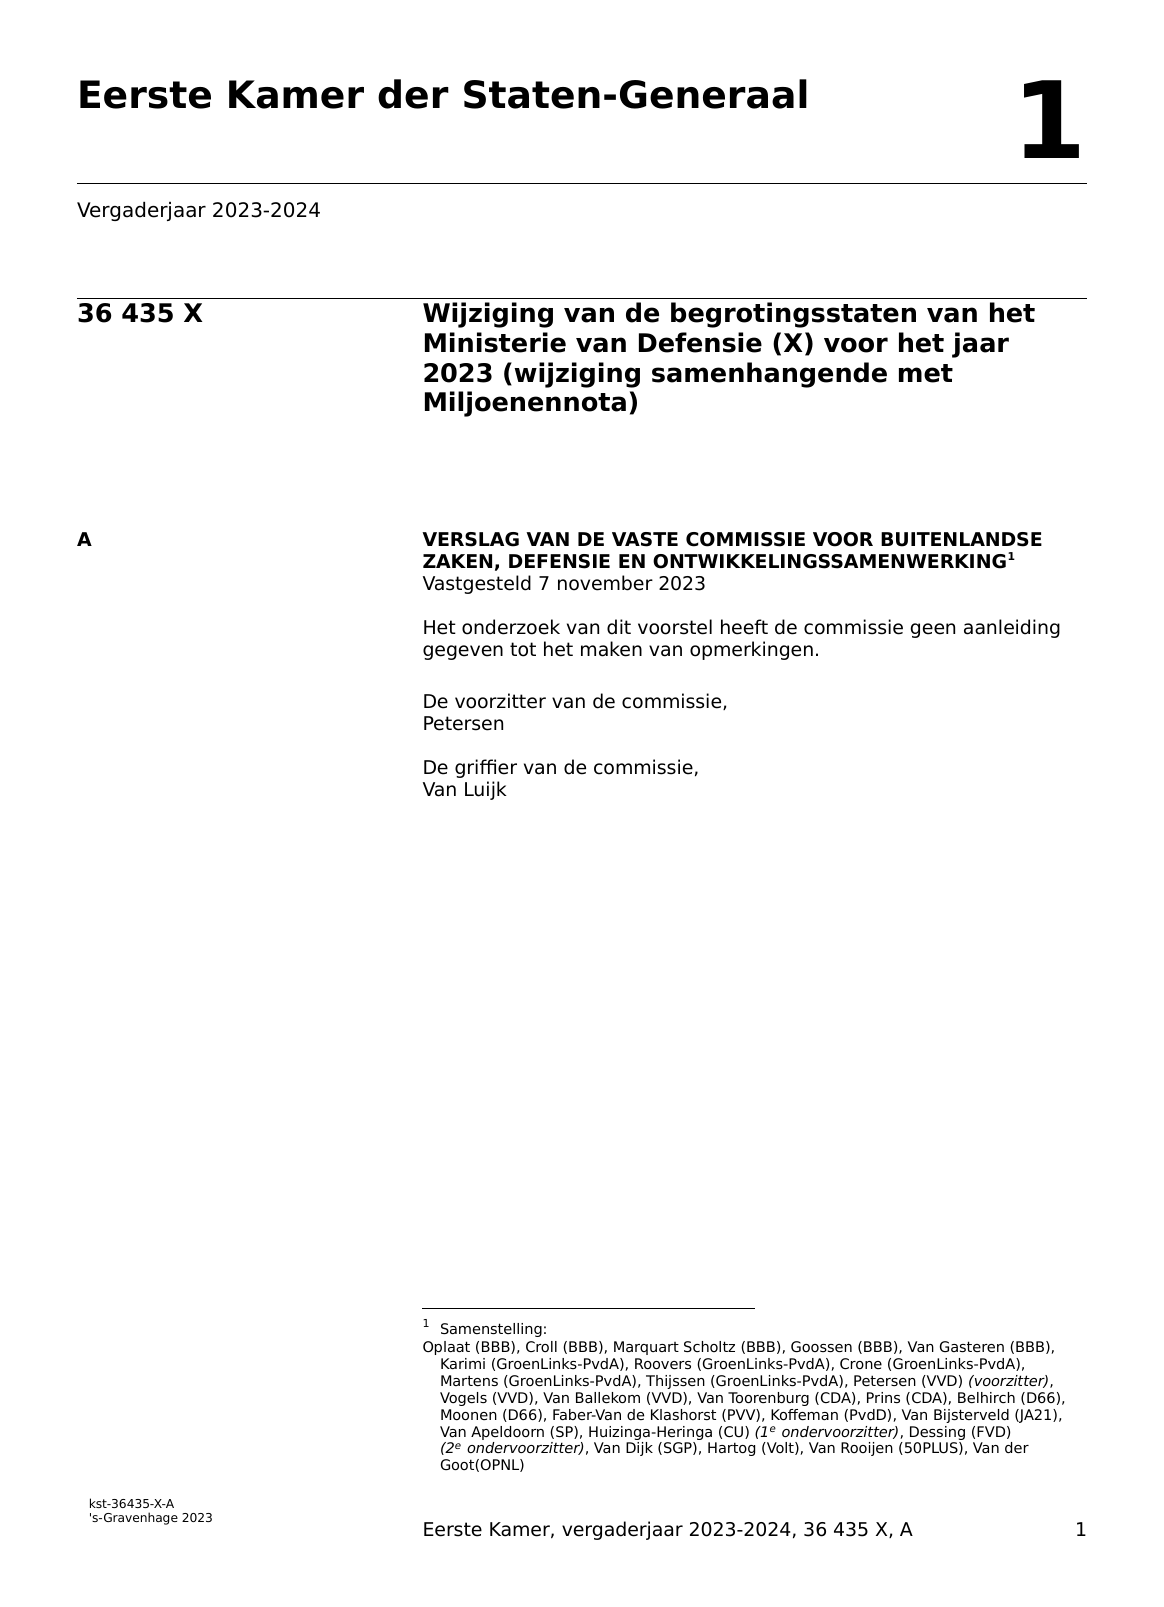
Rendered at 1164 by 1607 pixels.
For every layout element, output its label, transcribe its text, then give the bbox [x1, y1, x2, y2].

text 's-Gravenhage 2023 [88, 1511, 323, 1525]
text Samenstelling: [422, 1317, 1087, 1339]
text Oplaat (BBB), Croll (BBB), Marquart Scholtz (BBB), Goossen (BBB), Van Gasteren (BBB), Karimi (GroenLinks-PvdA), Roovers (GroenLinks-PvdA), Crone (GroenLinks-PvdA), Martens (GroenLinks-PvdA), Thijssen (GroenLinks-PvdA), Petersen (VVD) (voorzitter), Vogels (VVD), Van Ballekom (VVD), Van Toorenburg (CDA), Prins (CDA), Belhirch (D66), Moonen (D66), Faber-Van de Klashorst (PVV), Koffeman (PvdD), Van Bijsterveld (JA21), Van Apeldoorn (SP), Huizinga-Heringa (CU) (1e ondervoorzitter), Dessing (FVD) (2e ondervoorzitter), Van Dijk (SGP), Hartog (Volt), Van Rooijen (50PLUS), Van der Goot(OPNL) [422, 1339, 1087, 1474]
text Het onderzoek van dit voorstel heeft de commissie geen aanleiding gegeven tot het maken van opmerkingen. [422, 617, 1087, 661]
table_header 1 [886, 59, 1087, 183]
subtitle 36 435 X Wijziging van de begrotingsstaten van het Ministerie van Defensie (X) voor het jaar 2023 (wijziging samenhangende met Miljoenennota) [77, 299, 1087, 418]
text De griffier van de commissie, Van Luijk [422, 757, 1087, 801]
subtitle A VERSLAG VAN DE VASTE COMMISSIE VOOR BUITENLANDSE ZAKEN, DEFENSIE EN ONTWIKKELINGSSAMENWERKING [77, 529, 1087, 573]
text Vastgesteld 7 november 2023 [422, 573, 1087, 595]
table_header Eerste Kamer der Staten-Generaal [77, 59, 886, 183]
text kst-36435-X-A [88, 1497, 323, 1511]
text De voorzitter van de commissie, Petersen [422, 691, 1087, 735]
table_cell Vergaderjaar 2023-2024 [77, 184, 1087, 298]
